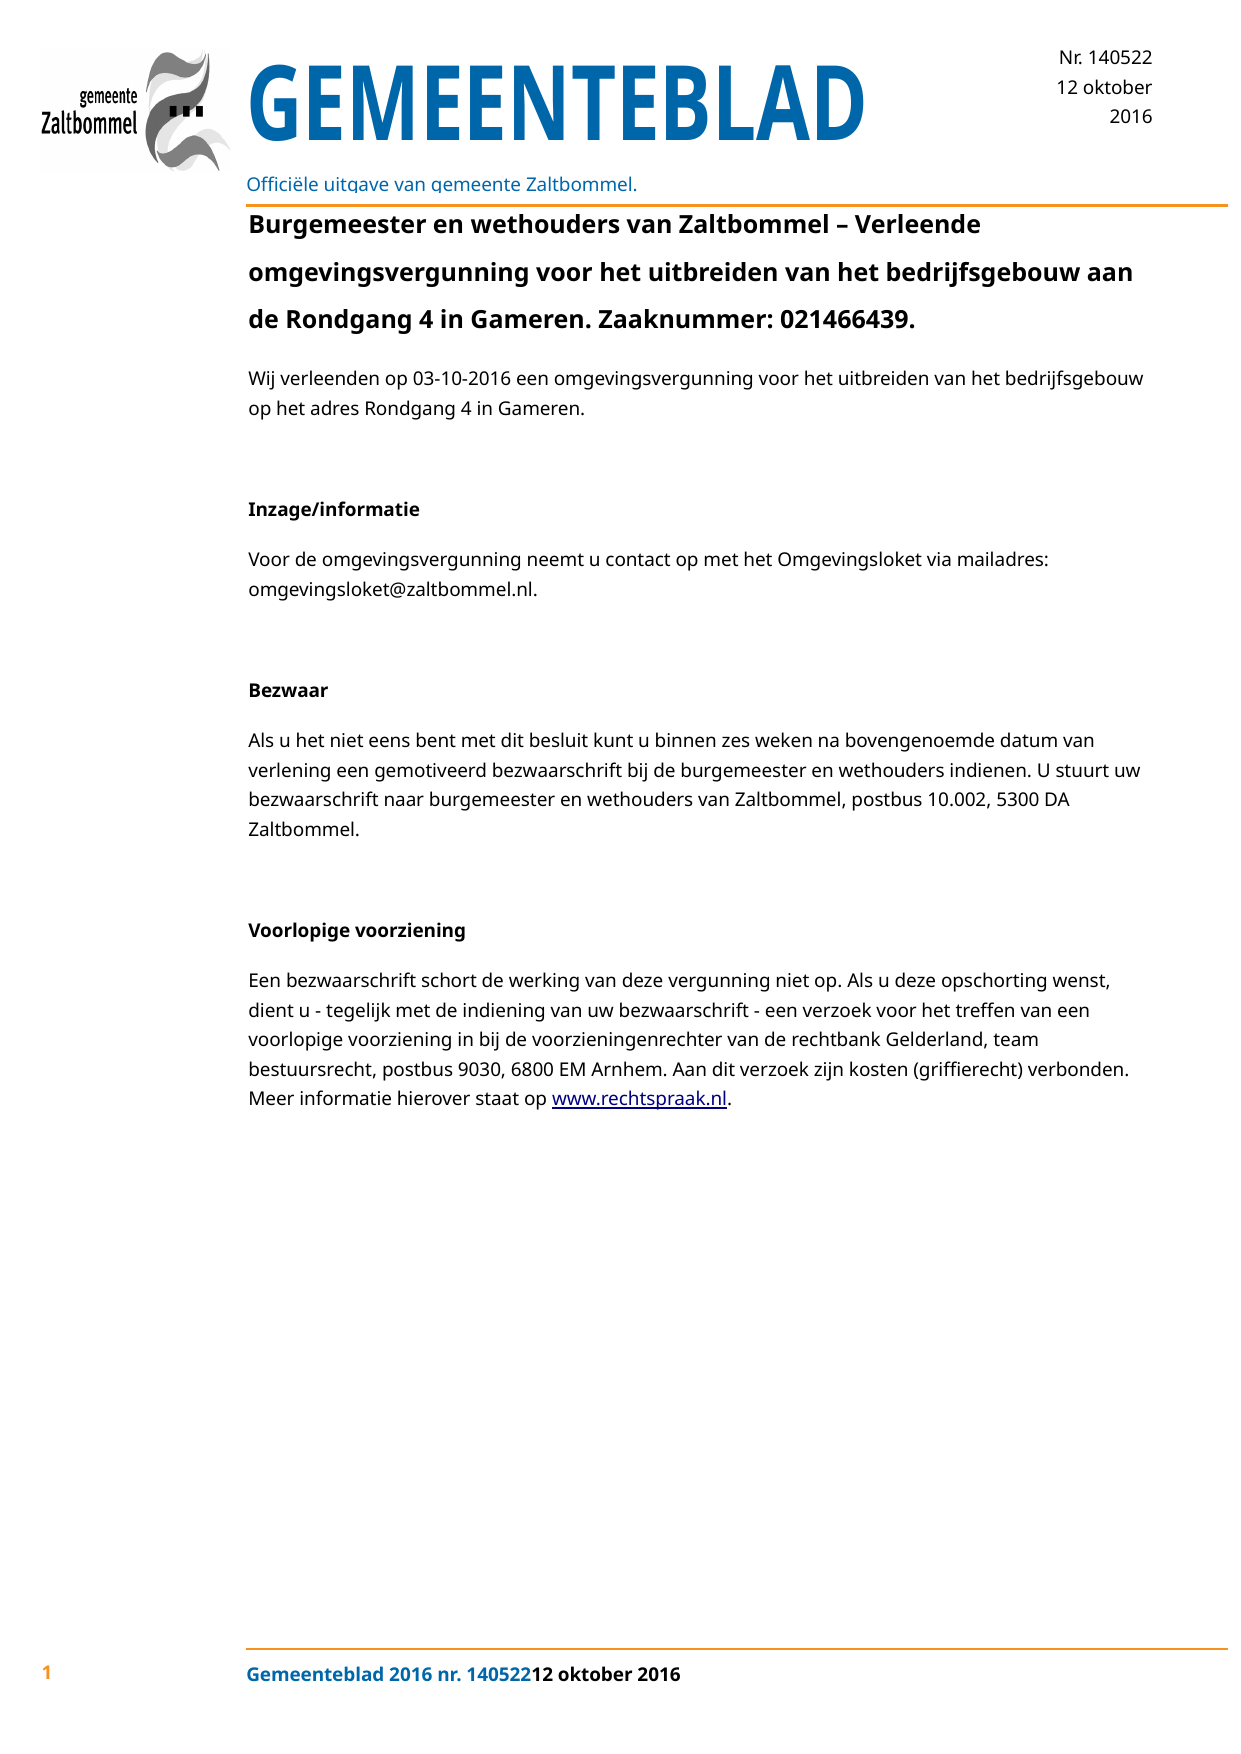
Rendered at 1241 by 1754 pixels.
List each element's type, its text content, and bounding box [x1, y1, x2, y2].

text Voorlopige voorziening [248, 917, 1152, 942]
text Een bezwaarschrift schort de werking van deze vergunning niet op. Als u deze opschorting wenst, dient u - tegelijk met de indiening van uw bezwaarschrift - een verzoek voor het treffen van een voorlopige voorziening in bij de voorzieningenrechter van de rechtbank Gelderland, team bestuursrecht, postbus 9030, 6800 EM Arnhem. Aan dit verzoek zijn kosten (griffierecht) verbonden. Meer informatie hierover staat op www.rechtspraak.nl. [248, 967, 1152, 1111]
text Burgemeester en wethouders van Zaltbommel – Verleende omgevingsvergunning voor het uitbreiden van het bedrijfsgebouw aan de Rondgang 4 in Gameren. Zaaknummer: 021466439. [248, 207, 1152, 336]
text Bezwaar [248, 677, 1152, 702]
picture [41, 47, 231, 172]
text Wij verleenden op 03-10-2016 een omgevingsvergunning voor het uitbreiden van het bedrijfsgebouw op het adres Rondgang 4 in Gameren. [248, 366, 1152, 421]
text Voor de omgevingsvergunning neemt u contact op met het Omgevingsloket via mailadres: omgevingsloket@zaltbommel.nl. [248, 546, 1152, 602]
text Inzage/informatie [248, 496, 1152, 522]
text Als u het niet eens bent met dit besluit kunt u binnen zes weken na bovengenoemde datum van verlening een gemotiveerd bezwaarschrift bij de burgemeester en wethouders indienen. U stuurt uw bezwaarschrift naar burgemeester en wethouders van Zaltbommel, postbus 10.002, 5300 DA Zaltbommel. [248, 727, 1152, 842]
